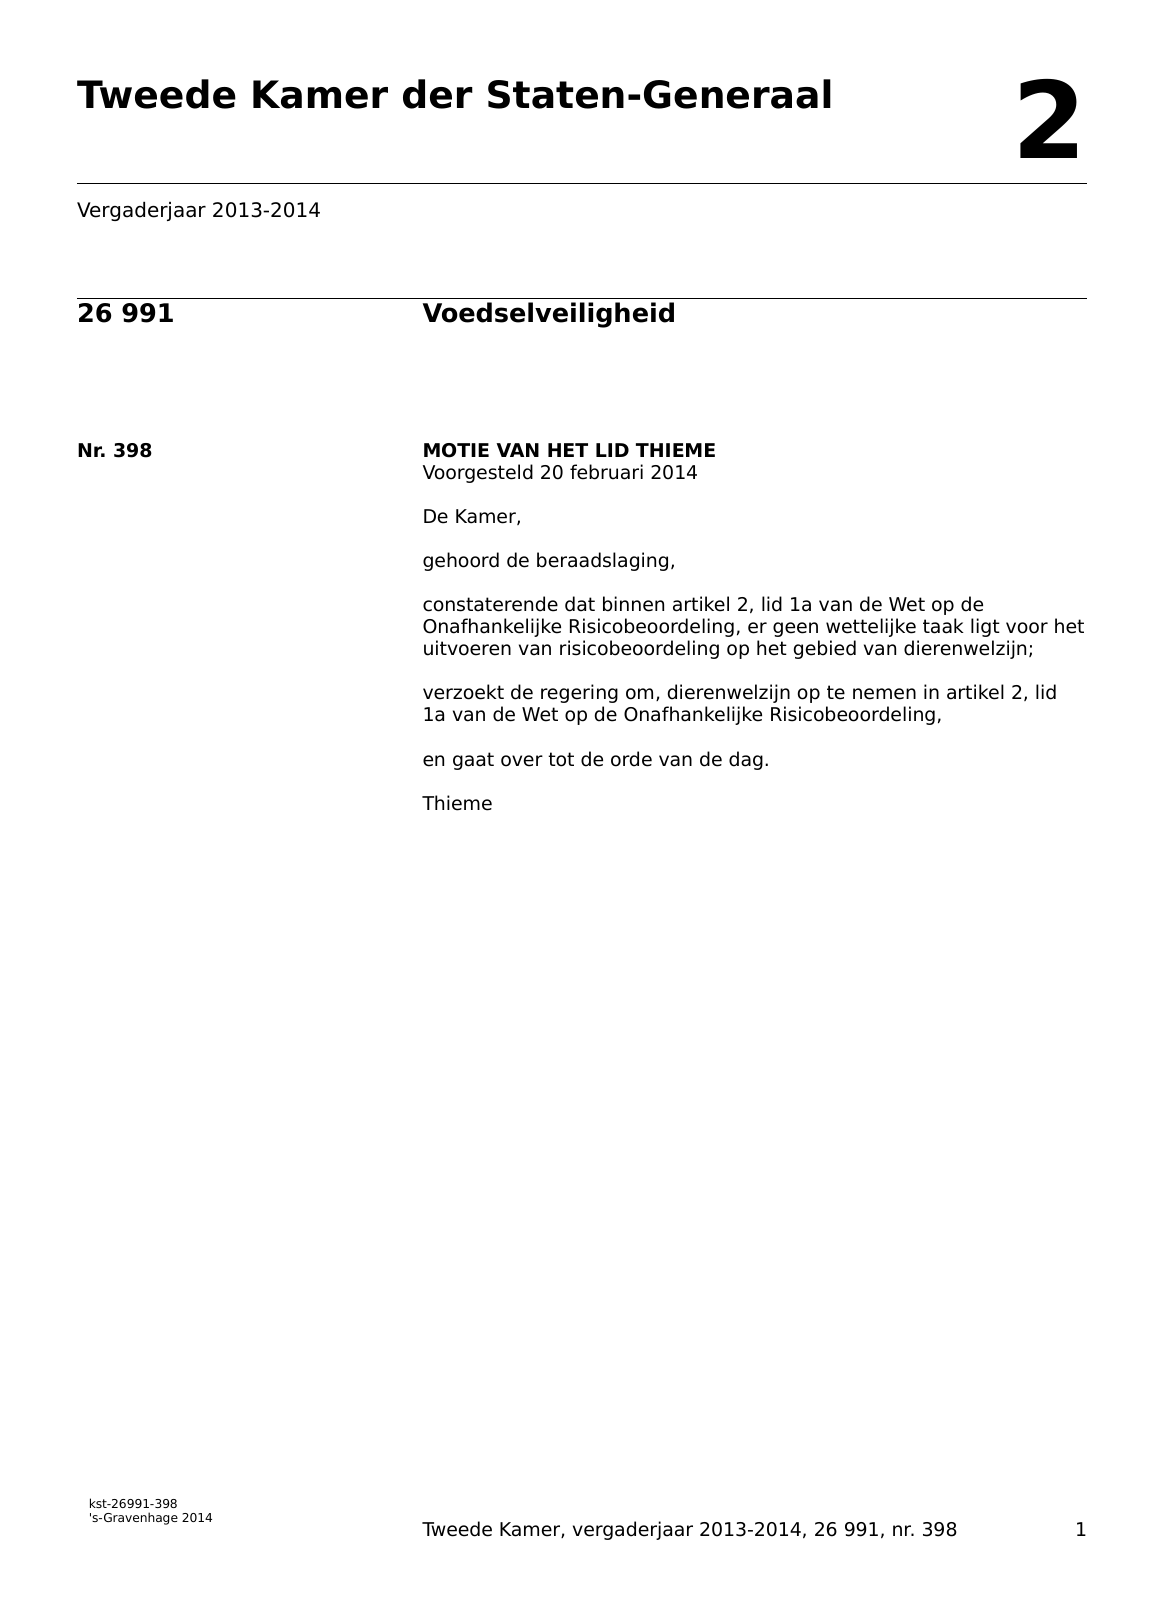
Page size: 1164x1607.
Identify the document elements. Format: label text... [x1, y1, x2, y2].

text constaterende dat binnen artikel 2, lid 1a van de Wet op de Onafhankelijke Risicobeoordeling, er geen wettelijke taak ligt voor het uitvoeren van risicobeoordeling op het gebied van dierenwelzijn; [422, 594, 1087, 660]
text De Kamer, [422, 506, 1087, 528]
table_header Tweede Kamer der Staten-Generaal [77, 59, 886, 183]
text 's-Gravenhage 2014 [88, 1511, 323, 1525]
subtitle Nr. 398 MOTIE VAN HET LID THIEME [77, 440, 1087, 462]
text verzoekt de regering om, dierenwelzijn op te nemen in artikel 2, lid 1a van de Wet op de Onafhankelijke Risicobeoordeling, [422, 682, 1087, 726]
text gehoord de beraadslaging, [422, 550, 1087, 572]
subtitle 26 991 Voedselveiligheid [77, 299, 1087, 329]
text kst-26991-398 [88, 1497, 323, 1511]
table_cell Vergaderjaar 2013-2014 [77, 184, 1087, 298]
text Voorgesteld 20 februari 2014 [422, 462, 1087, 484]
text en gaat over tot de orde van de dag. [422, 748, 1087, 770]
text Thieme [422, 793, 1087, 814]
table_header 2 [886, 59, 1087, 183]
